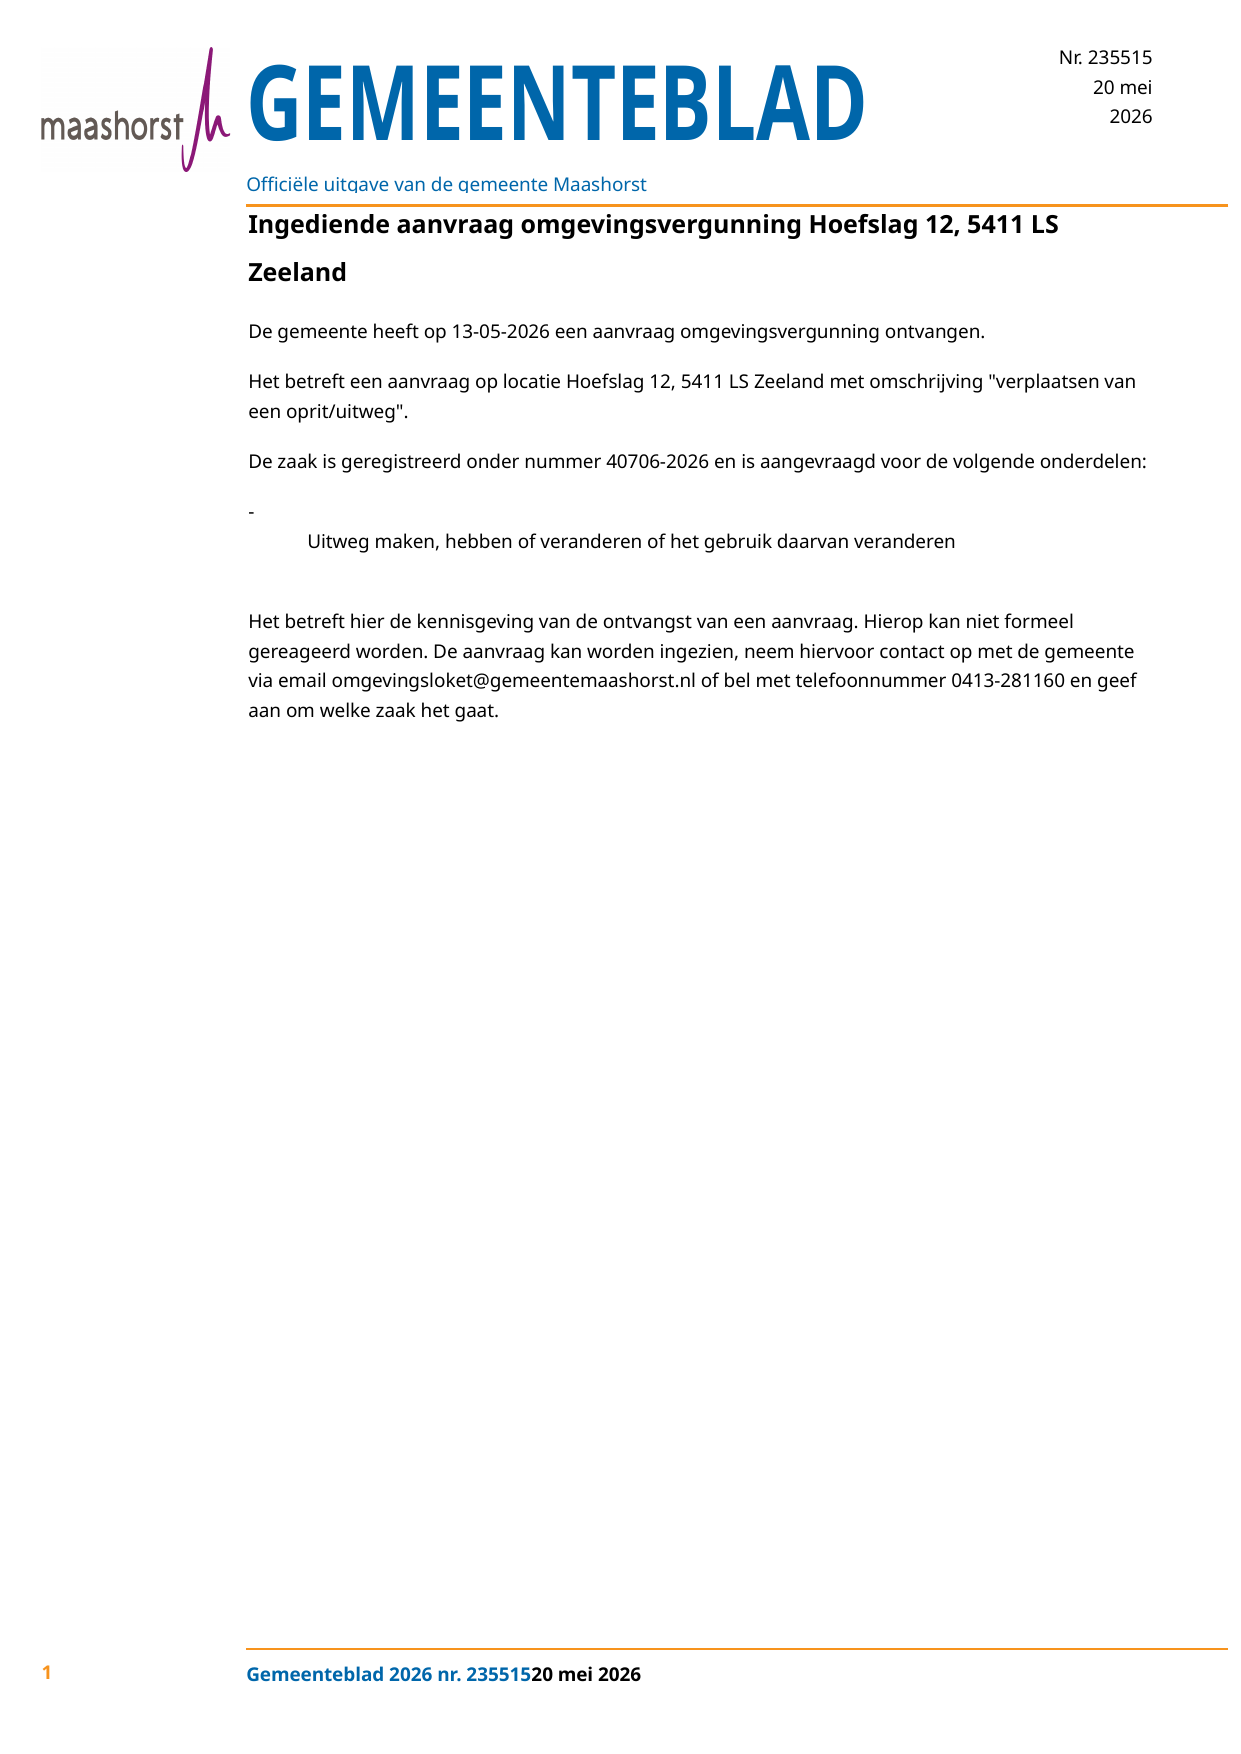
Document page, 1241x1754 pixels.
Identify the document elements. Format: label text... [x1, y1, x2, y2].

picture [41, 47, 231, 172]
text Het betreft hier de kennisgeving van de ontvangst van een aanvraag. Hierop kan niet formeel gereageerd worden. De aanvraag kan worden ingezien, neem hiervoor contact op met de gemeente via email omgevingsloket@gemeentemaashorst.nl of bel met telefoonnummer 0413-281160 en geef aan om welke zaak het gaat. [248, 608, 1152, 723]
text De gemeente heeft op 13-05-2026 een aanvraag omgevingsvergunning ontvangen. [248, 318, 1152, 344]
text Het betreft een aanvraag op locatie Hoefslag 12, 5411 LS Zeeland met omschrijving "verplaatsen van een oprit/uitweg". [248, 368, 1152, 424]
list Uitweg maken, hebben of veranderen of het gebruik daarvan veranderen [248, 528, 1152, 554]
text De zaak is geregistreerd onder nummer 40706-2026 en is aangevraagd voor de volgende onderdelen: [248, 448, 1152, 474]
text Ingediende aanvraag omgevingsvergunning Hoefslag 12, 5411 LS Zeeland [248, 207, 1152, 288]
